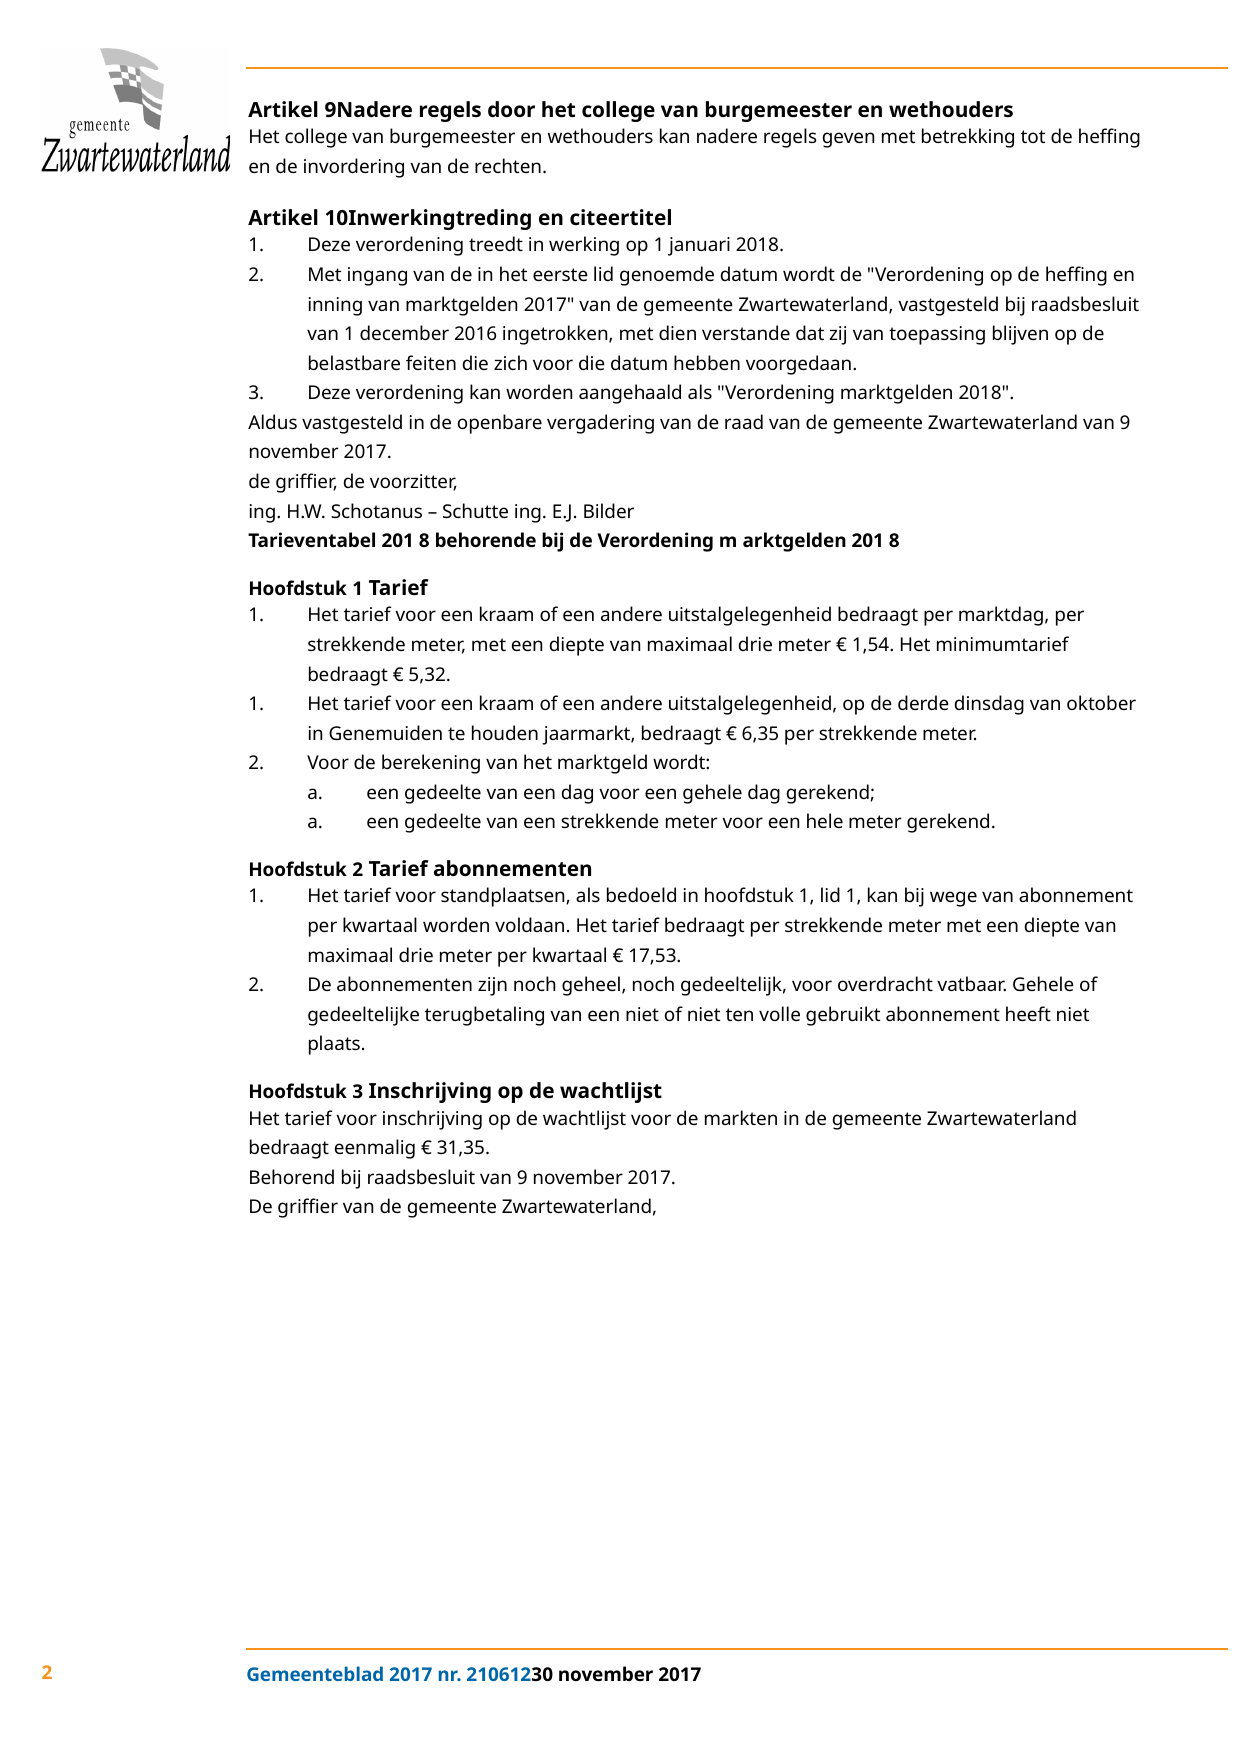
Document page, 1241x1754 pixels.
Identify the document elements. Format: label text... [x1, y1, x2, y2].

list Deze verordening treedt in werking op 1 januari 2018. [248, 232, 1152, 257]
list Met ingang van de in het eerste lid genoemde datum wordt de "Verordening op de heffing en inning van marktgelden 2017" van de gemeente Zwartewaterland, vastgesteld bij raadsbesluit van 1 december 2016 ingetrokken, met dien verstande dat zij van toepassing blijven op de belastbare feiten die zich voor die datum hebben voorgedaan. [248, 261, 1152, 376]
text Artikel 10Inwerkingtreding en citeertitel [248, 203, 1152, 232]
text Tarieventabel 201 8 behorende bij de Verordening m arktgelden 201 8 [248, 527, 1152, 553]
text Hoofdstuk 2 Tarief abonnementen [248, 854, 1152, 883]
picture [41, 47, 231, 172]
list Het tarief voor een kraam of een andere uitstalgelegenheid, op de derde dinsdag van oktober in Genemuiden te houden jaarmarkt, bedraagt € 6,35 per strekkende meter. [248, 690, 1152, 746]
list Deze verordening kan worden aangehaald als "Verordening marktgelden 2018". [248, 379, 1152, 405]
text Behorend bij raadsbesluit van 9 november 2017. [248, 1164, 1152, 1189]
list De abonnementen zijn noch geheel, noch gedeeltelijk, voor overdracht vatbaar. Gehele of gedeeltelijke terugbetaling van een niet of niet ten volle gebruikt abonnement heeft niet plaats. [248, 971, 1152, 1056]
text Artikel 9Nadere regels door het college van burgemeester en wethouders [248, 95, 1152, 123]
text Hoofdstuk 1 Tarief [248, 573, 1152, 602]
text ing. H.W. Schotanus – Schutte ing. E.J. Bilder [248, 498, 1152, 524]
list een gedeelte van een strekkende meter voor een hele meter gerekend. [307, 809, 1152, 834]
list Het tarief voor een kraam of een andere uitstalgelegenheid bedraagt per marktdag, per strekkende meter, met een diepte van maximaal drie meter € 1,54. Het minimumtarief bedraagt € 5,32. [248, 602, 1152, 686]
text Aldus vastgesteld in de openbare vergadering van de raad van de gemeente Zwartewaterland van 9 november 2017. [248, 409, 1152, 464]
text Het college van burgemeester en wethouders kan nadere regels geven met betrekking tot de heffing en de invordering van de rechten. [248, 123, 1152, 178]
text Het tarief voor inschrijving op de wachtlijst voor de markten in de gemeente Zwartewaterland bedraagt eenmalig € 31,35. [248, 1105, 1152, 1160]
list Voor de berekening van het marktgeld wordt: [248, 749, 1152, 775]
list Het tarief voor standplaatsen, als bedoeld in hoofdstuk 1, lid 1, kan bij wege van abonnement per kwartaal worden voldaan. Het tarief bedraagt per strekkende meter met een diepte van maximaal drie meter per kwartaal € 17,53. [248, 883, 1152, 968]
list een gedeelte van een dag voor een gehele dag gerekend; [307, 779, 1152, 805]
text de griffier, de voorzitter, [248, 468, 1152, 494]
text Hoofdstuk 3 Inschrijving op de wachtlijst [248, 1076, 1152, 1105]
text De griffier van de gemeente Zwartewaterland, [248, 1193, 1152, 1219]
